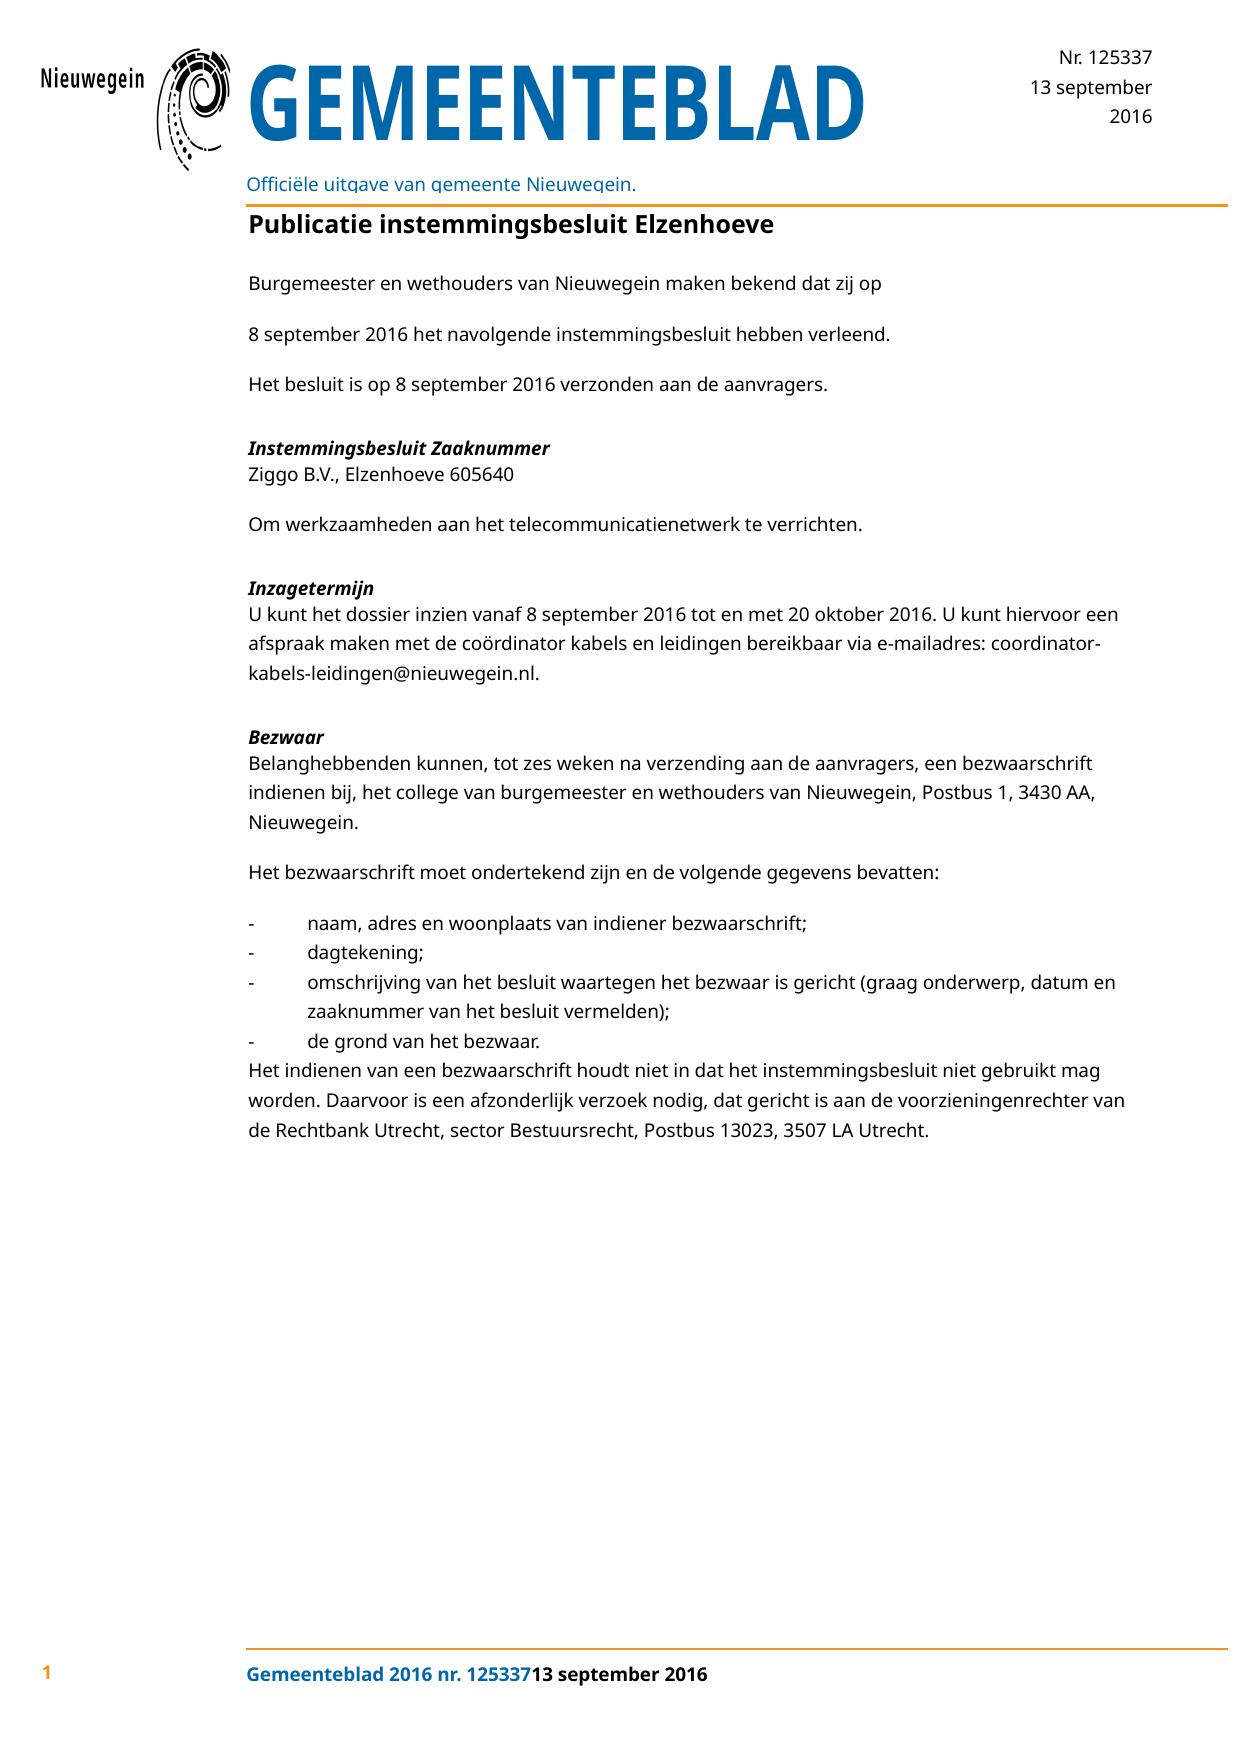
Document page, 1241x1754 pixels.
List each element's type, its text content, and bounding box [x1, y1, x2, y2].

text Belanghebbenden kunnen, tot zes weken na verzending aan de aanvragers, een bezwaarschrift indienen bij, het college van burgemeester en wethouders van Nieuwegein, Postbus 1, 3430 AA, Nieuwegein. [248, 750, 1152, 835]
list omschrijving van het besluit waartegen het bezwaar is gericht (graag onderwerp, datum en zaaknummer van het besluit vermelden); [248, 969, 1152, 1024]
text Inzagetermijn [248, 575, 1152, 601]
list dagtekening; [248, 939, 1152, 965]
text Ziggo B.V., Elzenhoeve 605640 [248, 461, 1152, 487]
picture [41, 47, 231, 172]
text Om werkzaamheden aan het telecommunicatienetwerk te verrichten. [248, 511, 1152, 537]
text Het indienen van een bezwaarschrift houdt niet in dat het instemmingsbesluit niet gebruikt mag worden. Daarvoor is een afzonderlijk verzoek nodig, dat gericht is aan de voorzieningenrechter van de Rechtbank Utrecht, sector Bestuursrecht, Postbus 13023, 3507 LA Utrecht. [248, 1058, 1152, 1143]
list naam, adres en woonplaats van indiener bezwaarschrift; [248, 910, 1152, 936]
text 8 september 2016 het navolgende instemmingsbesluit hebben verleend. [248, 321, 1152, 346]
list de grond van het bezwaar. [248, 1028, 1152, 1054]
text U kunt het dossier inzien vanaf 8 september 2016 tot en met 20 oktober 2016. U kunt hiervoor een afspraak maken met de coördinator kabels en leidingen bereikbaar via e-mailadres: coordinator-kabels-leidingen@nieuwegein.nl. [248, 601, 1152, 686]
text Het bezwaarschrift moet ondertekend zijn en de volgende gegevens bevatten: [248, 859, 1152, 885]
text Het besluit is op 8 september 2016 verzonden aan de aanvragers. [248, 371, 1152, 397]
text Bezwaar [248, 724, 1152, 750]
text Publicatie instemmingsbesluit Elzenhoeve [248, 207, 1152, 241]
text Burgemeester en wethouders van Nieuwegein maken bekend dat zij op [248, 270, 1152, 296]
text Instemmingsbesluit Zaaknummer [248, 435, 1152, 461]
